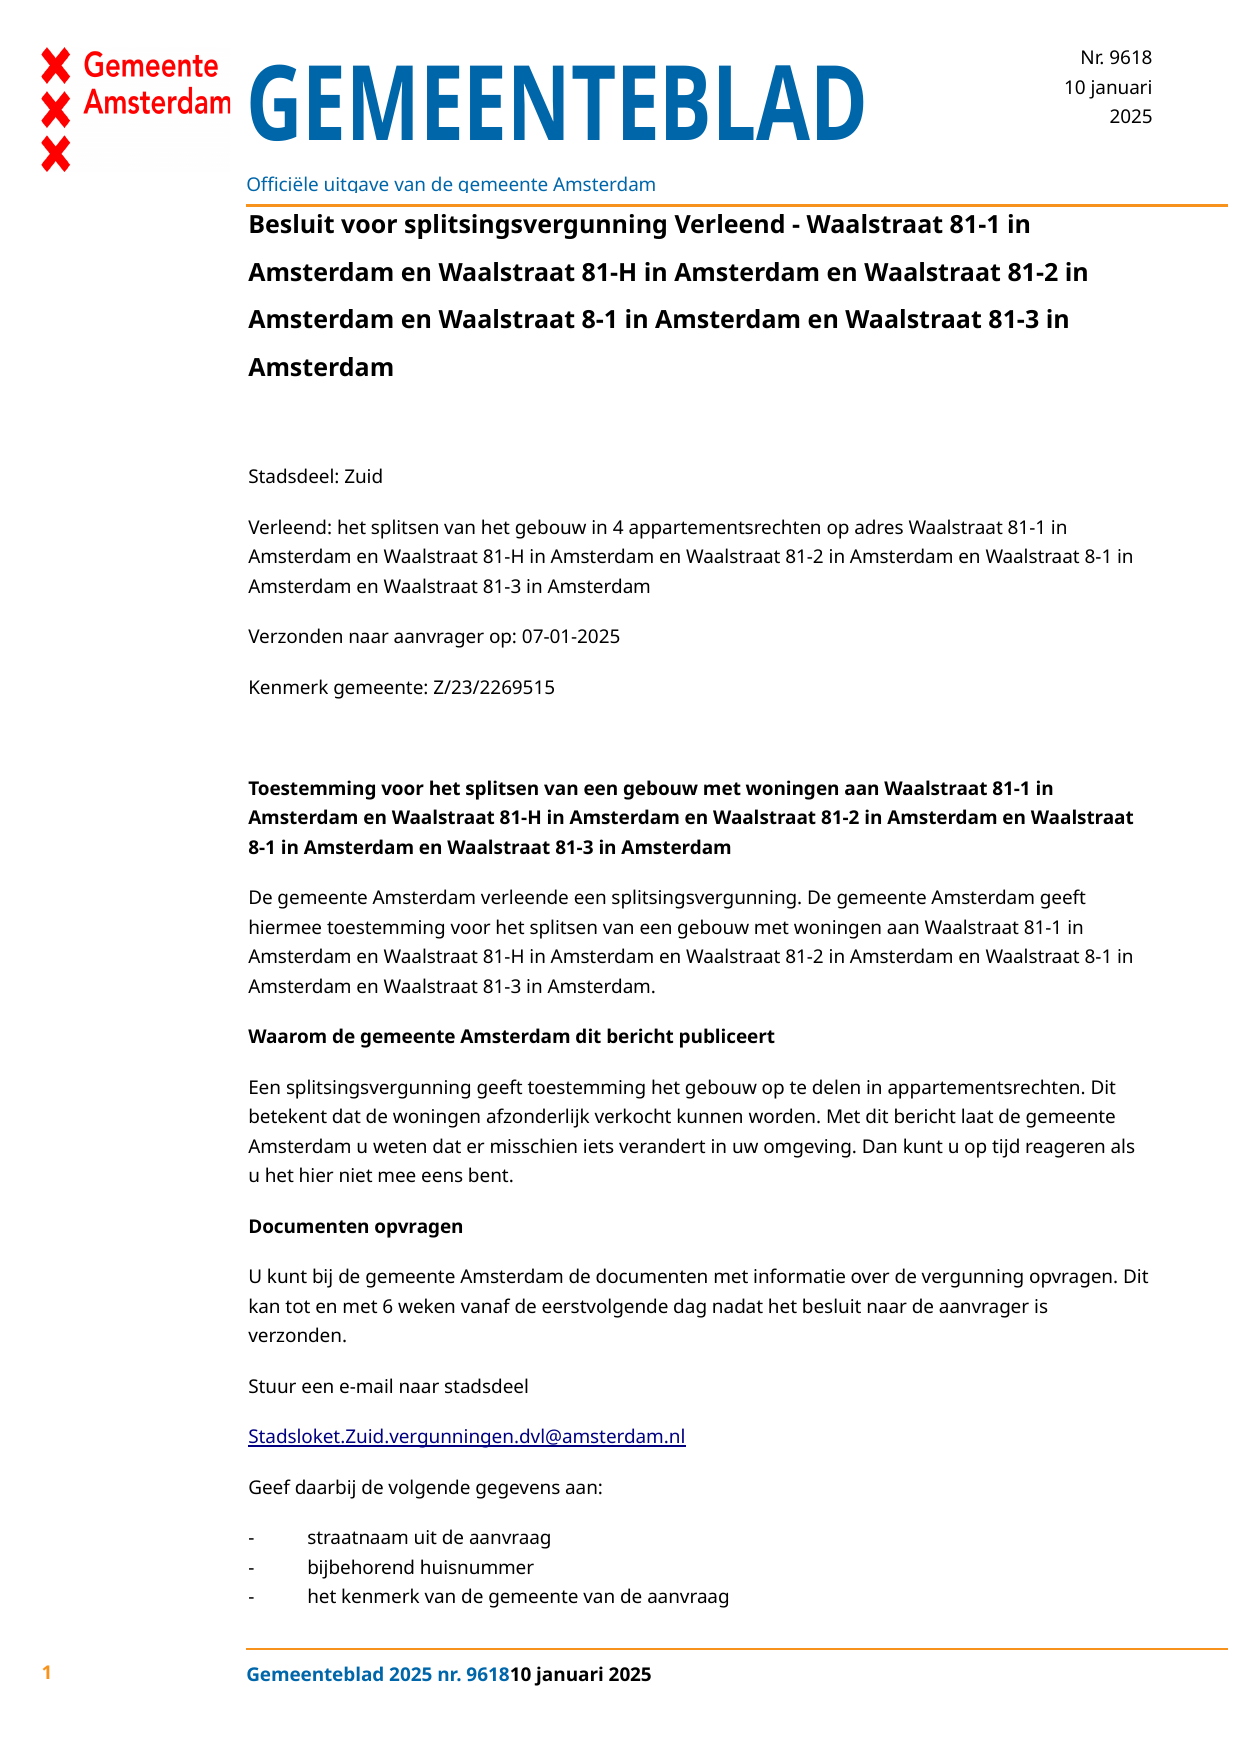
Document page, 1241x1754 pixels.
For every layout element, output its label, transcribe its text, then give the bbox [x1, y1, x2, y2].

text Geef daarbij de volgende gegevens aan: [248, 1474, 1152, 1500]
picture [41, 47, 231, 172]
text De gemeente Amsterdam verleende een splitsingsvergunning. De gemeente Amsterdam geeft hiermee toestemming voor het splitsen van een gebouw met woningen aan Waalstraat 81-1 in Amsterdam en Waalstraat 81-H in Amsterdam en Waalstraat 81-2 in Amsterdam en Waalstraat 8-1 in Amsterdam en Waalstraat 81-3 in Amsterdam. [248, 884, 1152, 999]
text Waarom de gemeente Amsterdam dit bericht publiceert [248, 1023, 1152, 1049]
text Kenmerk gemeente: Z/23/2269515 [248, 674, 1152, 700]
text Verleend: het splitsen van het gebouw in 4 appartementsrechten op adres Waalstraat 81-1 in Amsterdam en Waalstraat 81-H in Amsterdam en Waalstraat 81-2 in Amsterdam en Waalstraat 8-1 in Amsterdam en Waalstraat 81-3 in Amsterdam [248, 514, 1152, 599]
text Stadsdeel: Zuid [248, 463, 1152, 489]
text Stadsloket.Zuid.vergunningen.dvl@amsterdam.nl [248, 1423, 1152, 1449]
text Toestemming voor het splitsen van een gebouw met woningen aan Waalstraat 81-1 in Amsterdam en Waalstraat 81-H in Amsterdam en Waalstraat 81-2 in Amsterdam en Waalstraat 8-1 in Amsterdam en Waalstraat 81-3 in Amsterdam [248, 775, 1152, 860]
text Stuur een e-mail naar stadsdeel [248, 1373, 1152, 1399]
text Een splitsingsvergunning geeft toestemming het gebouw op te delen in appartementsrechten. Dit betekent dat de woningen afzonderlijk verkocht kunnen worden. Met dit bericht laat de gemeente Amsterdam u weten dat er misschien iets verandert in uw omgeving. Dan kunt u op tijd reageren als u het hier niet mee eens bent. [248, 1074, 1152, 1188]
text Documenten opvragen [248, 1213, 1152, 1239]
text U kunt bij de gemeente Amsterdam de documenten met informatie over de vergunning opvragen. Dit kan tot en met 6 weken vanaf de eerstvolgende dag nadat het besluit naar de aanvrager is verzonden. [248, 1263, 1152, 1348]
list bijbehorend huisnummer [248, 1554, 1152, 1580]
text Besluit voor splitsingsvergunning Verleend - Waalstraat 81-1 in Amsterdam en Waalstraat 81-H in Amsterdam en Waalstraat 81-2 in Amsterdam en Waalstraat 8-1 in Amsterdam en Waalstraat 81-3 in Amsterdam [248, 207, 1152, 384]
list straatnaam uit de aanvraag [248, 1524, 1152, 1550]
list het kenmerk van de gemeente van de aanvraag [248, 1583, 1152, 1609]
text Verzonden naar aanvrager op: 07-01-2025 [248, 623, 1152, 649]
